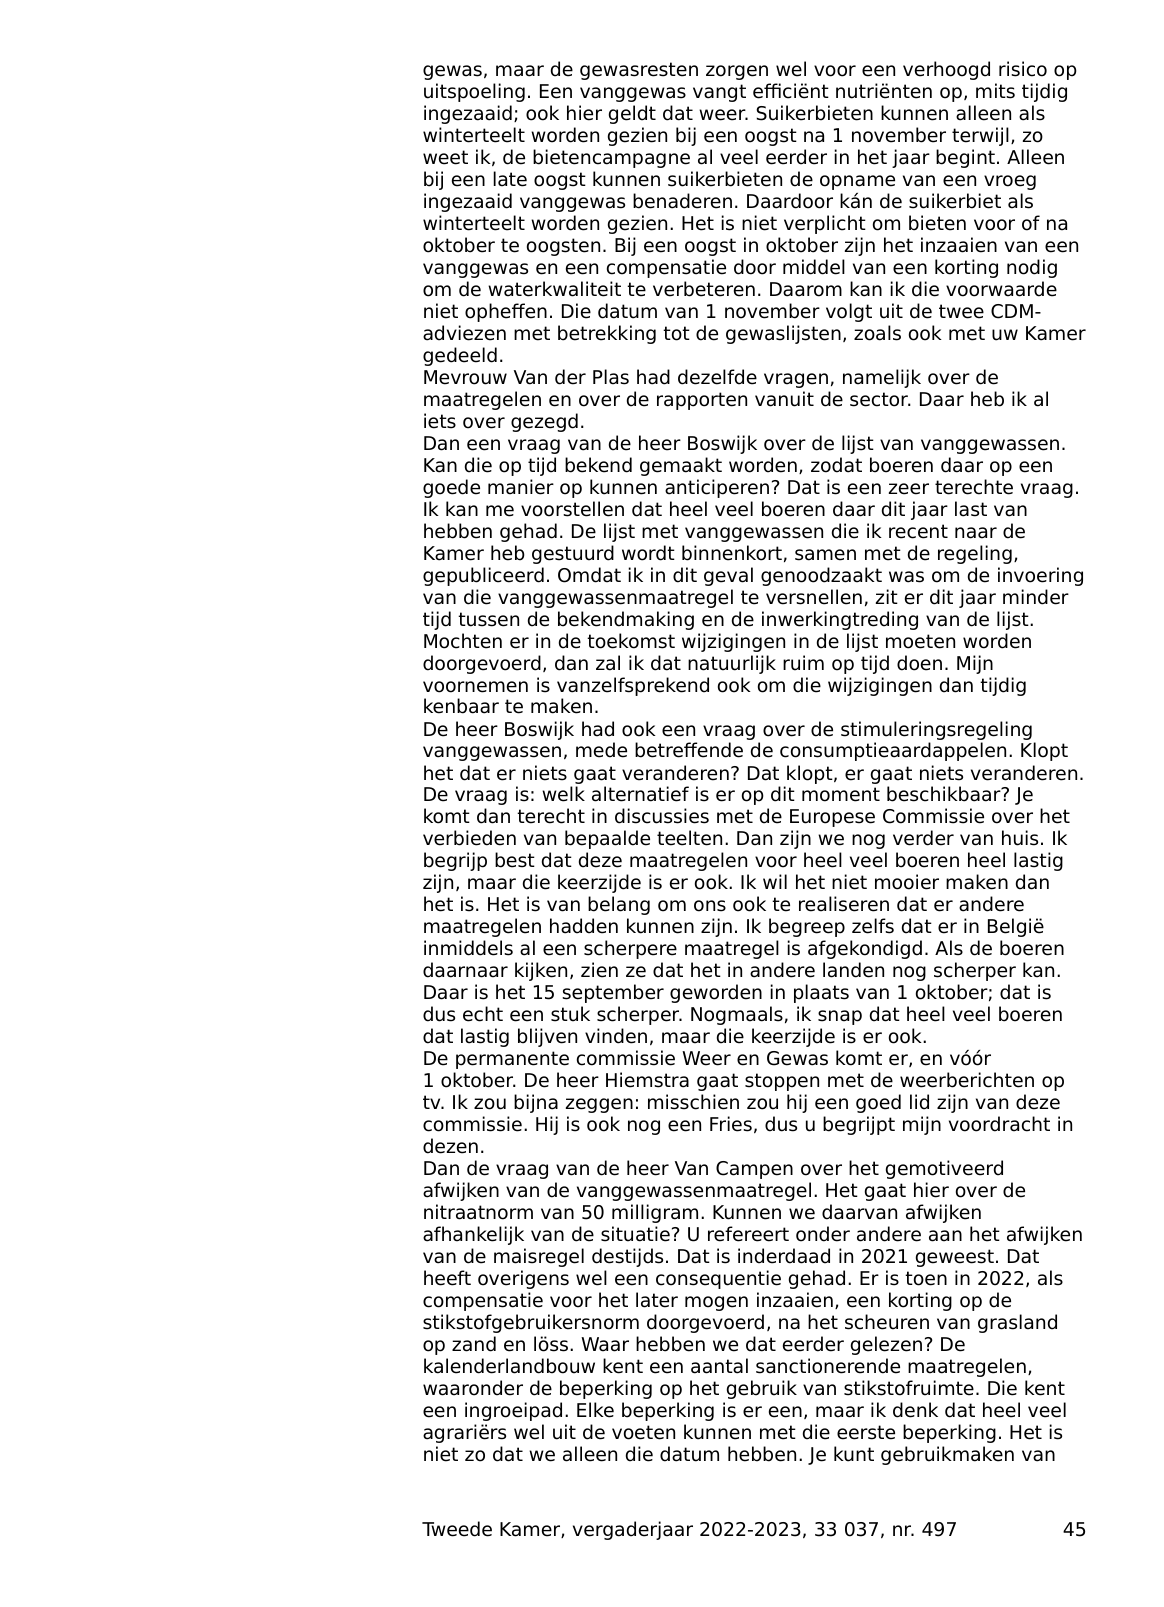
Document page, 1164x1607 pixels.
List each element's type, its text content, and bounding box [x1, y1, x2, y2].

text Mevrouw Van der Plas had dezelfde vragen, namelijk over de maatregelen en over de rapporten vanuit de sector. Daar heb ik al iets over gezegd. [422, 367, 1087, 433]
text Dan de vraag van de heer Van Campen over het gemotiveerd afwijken van de vanggewassenmaatregel. Het gaat hier over de nitraatnorm van 50 milligram. Kunnen we daarvan afwijken afhankelijk van de situatie? U refereert onder andere aan het afwijken van de maisregel destijds. Dat is inderdaad in 2021 geweest. Dat heeft overigens wel een consequentie gehad. Er is toen in 2022, als compensatie voor het later mogen inzaaien, een korting op de stikstofgebruikersnorm doorgevoerd, na het scheuren van grasland op zand en löss. Waar hebben we dat eerder gelezen? De kalenderlandbouw kent een aantal sanctionerende maatregelen, waaronder de beperking op het gebruik van stikstofruimte. Die kent een ingroeipad. Elke beperking is er een, maar ik denk dat heel veel agrariërs wel uit de voeten kunnen met die eerste beperking. Het is niet zo dat we alleen die datum hebben. Je kunt gebruikmaken van [422, 1158, 1087, 1466]
text Dan een vraag van de heer Boswijk over de lijst van vanggewassen. Kan die op tijd bekend gemaakt worden, zodat boeren daar op een goede manier op kunnen anticiperen? Dat is een zeer terechte vraag. Ik kan me voorstellen dat heel veel boeren daar dit jaar last van hebben gehad. De lijst met vanggewassen die ik recent naar de Kamer heb gestuurd wordt binnenkort, samen met de regeling, gepubliceerd. Omdat ik in dit geval genoodzaakt was om de invoering van die vanggewassenmaatregel te versnellen, zit er dit jaar minder tijd tussen de bekendmaking en de inwerkingtreding van de lijst. Mochten er in de toekomst wijzigingen in de lijst moeten worden doorgevoerd, dan zal ik dat natuurlijk ruim op tijd doen. Mijn voornemen is vanzelfsprekend ook om die wijzigingen dan tijdig kenbaar te maken. [422, 433, 1087, 718]
text De permanente commissie Weer en Gewas komt er, en vóór 1 oktober. De heer Hiemstra gaat stoppen met de weerberichten op tv. Ik zou bijna zeggen: misschien zou hij een goed lid zijn van deze commissie. Hij is ook nog een Fries, dus u begrijpt mijn voordracht in dezen. [422, 1048, 1087, 1158]
text gewas, maar de gewasresten zorgen wel voor een verhoogd risico op uitspoeling. Een vanggewas vangt efficiënt nutriënten op, mits tijdig ingezaaid; ook hier geldt dat weer. Suikerbieten kunnen alleen als winterteelt worden gezien bij een oogst na 1 november terwijl, zo weet ik, de bietencampagne al veel eerder in het jaar begint. Alleen bij een late oogst kunnen suikerbieten de opname van een vroeg ingezaaid vanggewas benaderen. Daardoor kán de suikerbiet als winterteelt worden gezien. Het is niet verplicht om bieten voor of na oktober te oogsten. Bij een oogst in oktober zijn het inzaaien van een vanggewas en een compensatie door middel van een korting nodig om de waterkwaliteit te verbeteren. Daarom kan ik die voorwaarde niet opheffen. Die datum van 1 november volgt uit de twee CDM-adviezen met betrekking tot de gewaslijsten, zoals ook met uw Kamer gedeeld. [422, 59, 1087, 367]
text De heer Boswijk had ook een vraag over de stimuleringsregeling vanggewassen, mede betreffende de consumptieaardappelen. Klopt het dat er niets gaat veranderen? Dat klopt, er gaat niets veranderen. De vraag is: welk alternatief is er op dit moment beschikbaar? Je komt dan terecht in discussies met de Europese Commissie over het verbieden van bepaalde teelten. Dan zijn we nog verder van huis. Ik begrijp best dat deze maatregelen voor heel veel boeren heel lastig zijn, maar die keerzijde is er ook. Ik wil het niet mooier maken dan het is. Het is van belang om ons ook te realiseren dat er andere maatregelen hadden kunnen zijn. Ik begreep zelfs dat er in België inmiddels al een scherpere maatregel is afgekondigd. Als de boeren daarnaar kijken, zien ze dat het in andere landen nog scherper kan. Daar is het 15 september geworden in plaats van 1 oktober; dat is dus echt een stuk scherper. Nogmaals, ik snap dat heel veel boeren dat lastig blijven vinden, maar die keerzijde is er ook. [422, 718, 1087, 1048]
